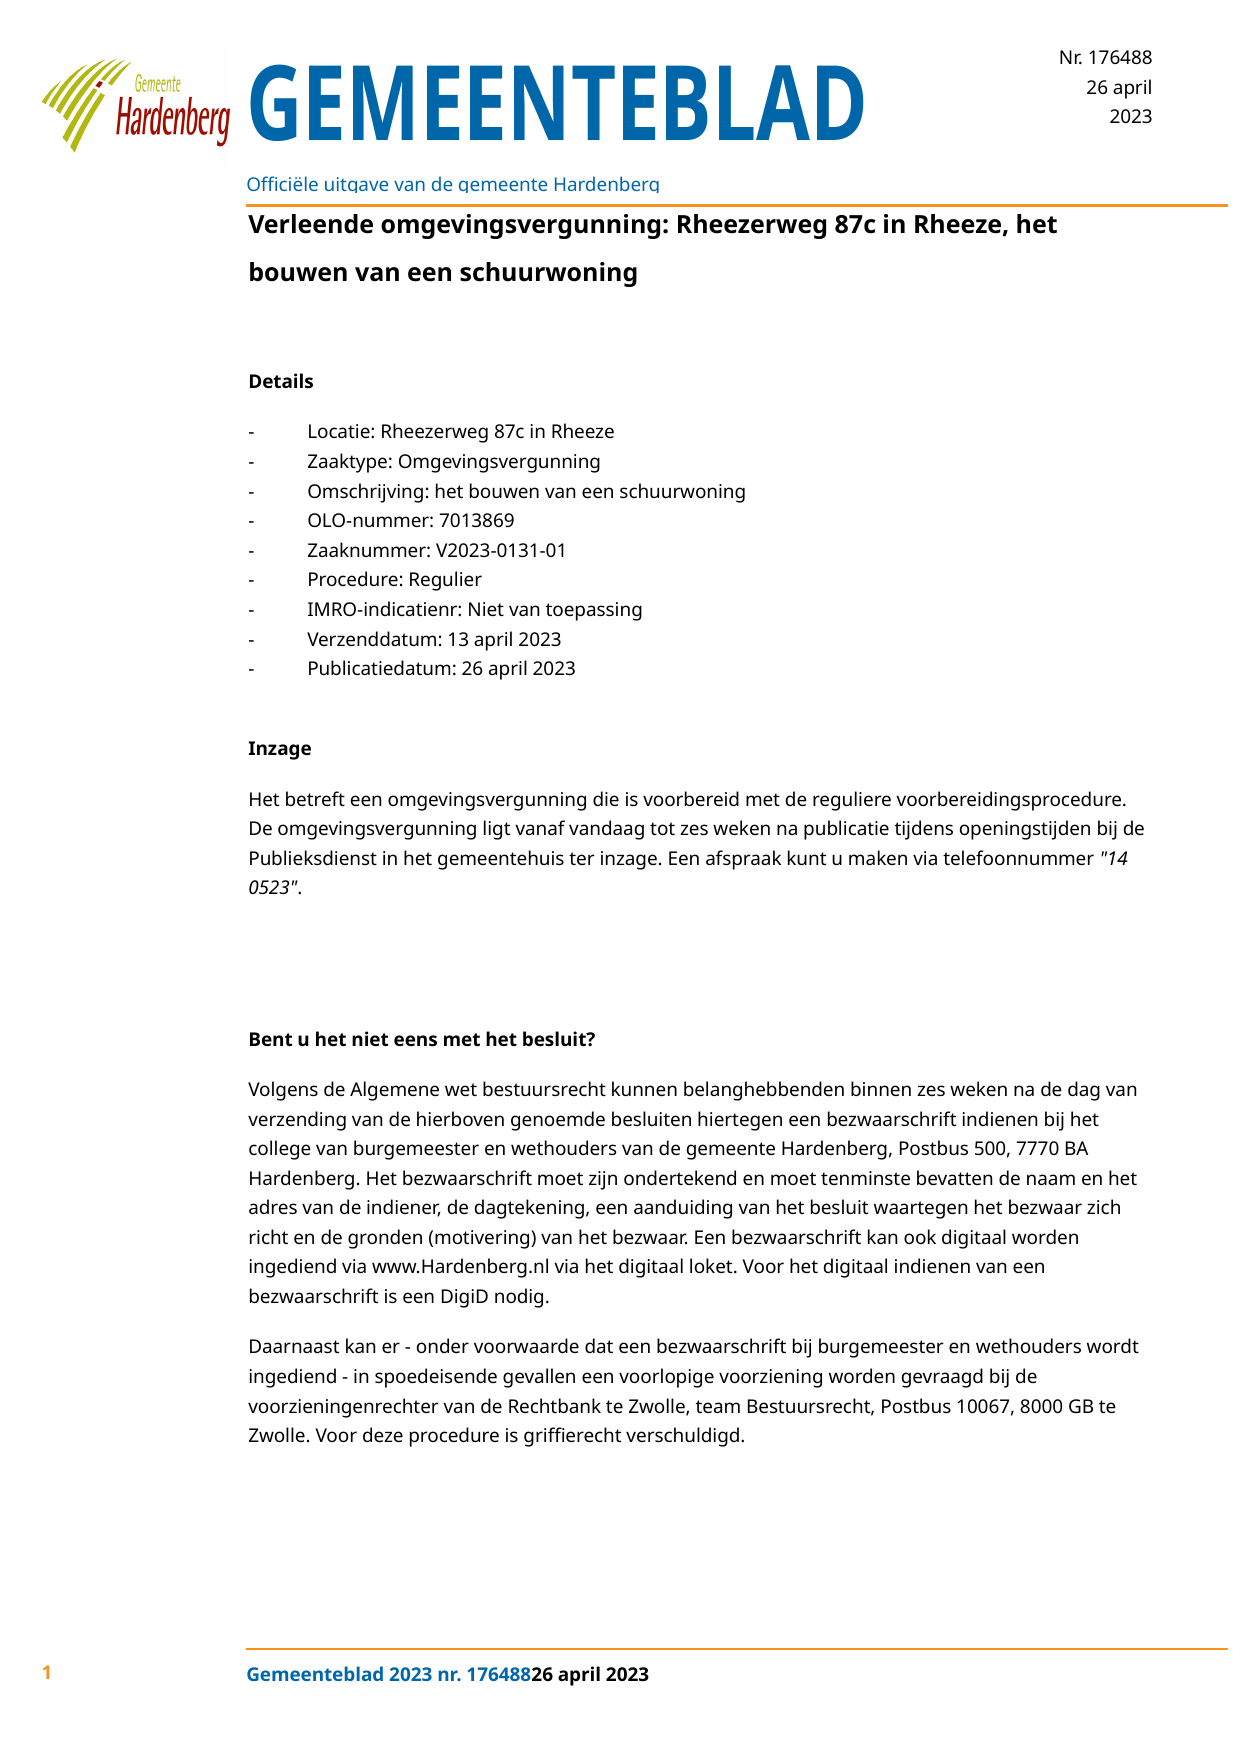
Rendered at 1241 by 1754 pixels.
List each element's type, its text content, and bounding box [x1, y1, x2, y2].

text Daarnaast kan er - onder voorwaarde dat een bezwaarschrift bij burgemeester en wethouders wordt ingediend - in spoedeisende gevallen een voorlopige voorziening worden gevraagd bij de voorzieningenrechter van de Rechtbank te Zwolle, team Bestuursrecht, Postbus 10067, 8000 GB te Zwolle. Voor deze procedure is griffierecht verschuldigd. [248, 1334, 1152, 1448]
text Bent u het niet eens met het besluit? [248, 1026, 1152, 1052]
list Locatie: Rheezerweg 87c in Rheeze [248, 419, 1152, 444]
text Details [248, 368, 1152, 394]
list Omschrijving: het bouwen van een schuurwoning [248, 478, 1152, 504]
list Verzenddatum: 13 april 2023 [248, 626, 1152, 652]
text Inzage [248, 735, 1152, 761]
picture [41, 47, 231, 172]
list Publicatiedatum: 26 april 2023 [248, 655, 1152, 681]
text Verleende omgevingsvergunning: Rheezerweg 87c in Rheeze, het bouwen van een schuurwoning [248, 207, 1152, 288]
list Zaaknummer: V2023-0131-01 [248, 537, 1152, 563]
list IMRO-indicatienr: Niet van toepassing [248, 596, 1152, 622]
text Volgens de Algemene wet bestuursrecht kunnen belanghebbenden binnen zes weken na de dag van verzending van de hierboven genoemde besluiten hiertegen een bezwaarschrift indienen bij het college van burgemeester en wethouders van de gemeente Hardenberg, Postbus 500, 7770 BA Hardenberg. Het bezwaarschrift moet zijn ondertekend en moet tenminste bevatten de naam en het adres van de indiener, de dagtekening, een aanduiding van het besluit waartegen het bezwaar zich richt en de gronden (motivering) van het bezwaar. Een bezwaarschrift kan ook digitaal worden ingediend via www.Hardenberg.nl via het digitaal loket. Voor het digitaal indienen van een bezwaarschrift is een DigiD nodig. [248, 1076, 1152, 1309]
list OLO-nummer: 7013869 [248, 507, 1152, 533]
text Het betreft een omgevingsvergunning die is voorbereid met de reguliere voorbereidingsprocedure. De omgevingsvergunning ligt vanaf vandaag tot zes weken na publicatie tijdens openingstijden bij de Publieksdienst in het gemeentehuis ter inzage. Een afspraak kunt u maken via telefoonnummer "14 0523". [248, 786, 1152, 900]
list Procedure: Regulier [248, 567, 1152, 592]
list Zaaktype: Omgevingsvergunning [248, 448, 1152, 474]
